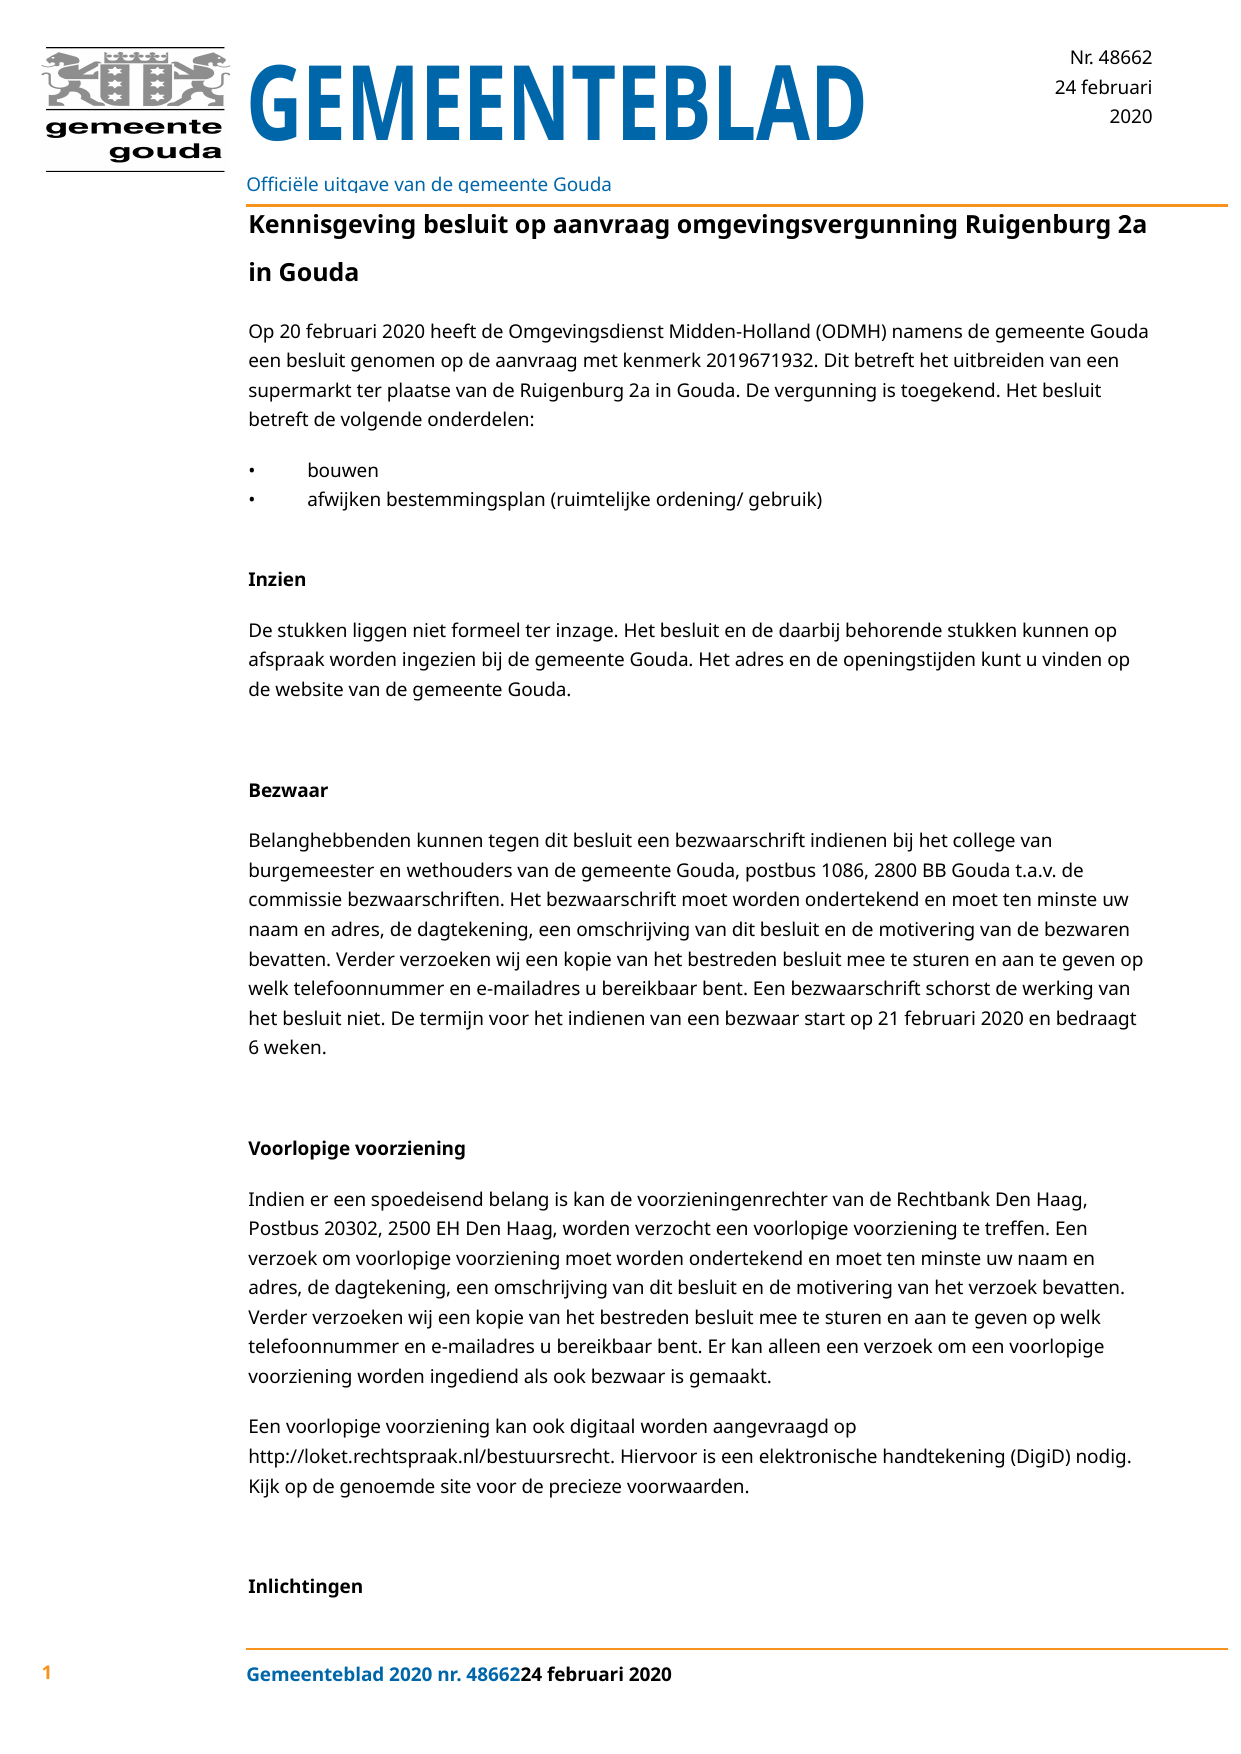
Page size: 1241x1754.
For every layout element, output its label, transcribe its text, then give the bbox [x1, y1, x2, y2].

text Een voorlopige voorziening kan ook digitaal worden aangevraagd op http://loket.rechtspraak.nl/bestuursrecht. Hiervoor is een elektronische handtekening (DigiD) nodig. Kijk op de genoemde site voor de precieze voorwaarden. [248, 1414, 1152, 1499]
text Inlichtingen [248, 1574, 1152, 1599]
list afwijken bestemmingsplan (ruimtelijke ordening/ gebruik) [248, 487, 1152, 512]
picture [41, 47, 231, 172]
text Bezwaar [248, 777, 1152, 803]
text Voorlopige voorziening [248, 1135, 1152, 1161]
text Op 20 februari 2020 heeft de Omgevingsdienst Midden-Holland (ODMH) namens de gemeente Gouda een besluit genomen op de aanvraag met kenmerk 2019671932. Dit betreft het uitbreiden van een supermarkt ter plaatse van de Ruigenburg 2a in Gouda. De vergunning is toegekend. Het besluit betreft de volgende onderdelen: [248, 318, 1152, 432]
text Indien er een spoedeisend belang is kan de voorzieningenrechter van de Rechtbank Den Haag, Postbus 20302, 2500 EH Den Haag, worden verzocht een voorlopige voorziening te treffen. Een verzoek om voorlopige voorziening moet worden ondertekend en moet ten minste uw naam en adres, de dagtekening, een omschrijving van dit besluit en de motivering van het verzoek bevatten. Verder verzoeken wij een kopie van het bestreden besluit mee te sturen en aan te geven op welk telefoonnummer en e-mailadres u bereikbaar bent. Er kan alleen een verzoek om een voorlopige voorziening worden ingediend als ook bezwaar is gemaakt. [248, 1186, 1152, 1389]
list bouwen [248, 457, 1152, 483]
text De stukken liggen niet formeel ter inzage. Het besluit en de daarbij behorende stukken kunnen op afspraak worden ingezien bij de gemeente Gouda. Het adres en de openingstijden kunt u vinden op de website van de gemeente Gouda. [248, 617, 1152, 702]
text Inzien [248, 567, 1152, 592]
text Belanghebbenden kunnen tegen dit besluit een bezwaarschrift indienen bij het college van burgemeester en wethouders van de gemeente Gouda, postbus 1086, 2800 BB Gouda t.a.v. de commissie bezwaarschriften. Het bezwaarschrift moet worden ondertekend en moet ten minste uw naam en adres, de dagtekening, een omschrijving van dit besluit en de motivering van de bezwaren bevatten. Verder verzoeken wij een kopie van het bestreden besluit mee te sturen en aan te geven op welk telefoonnummer en e-mailadres u bereikbaar bent. Een bezwaarschrift schorst de werking van het besluit niet. De termijn voor het indienen van een bezwaar start op 21 februari 2020 en bedraagt 6 weken. [248, 827, 1152, 1060]
text Kennisgeving besluit op aanvraag omgevingsvergunning Ruigenburg 2a in Gouda [248, 207, 1152, 288]
